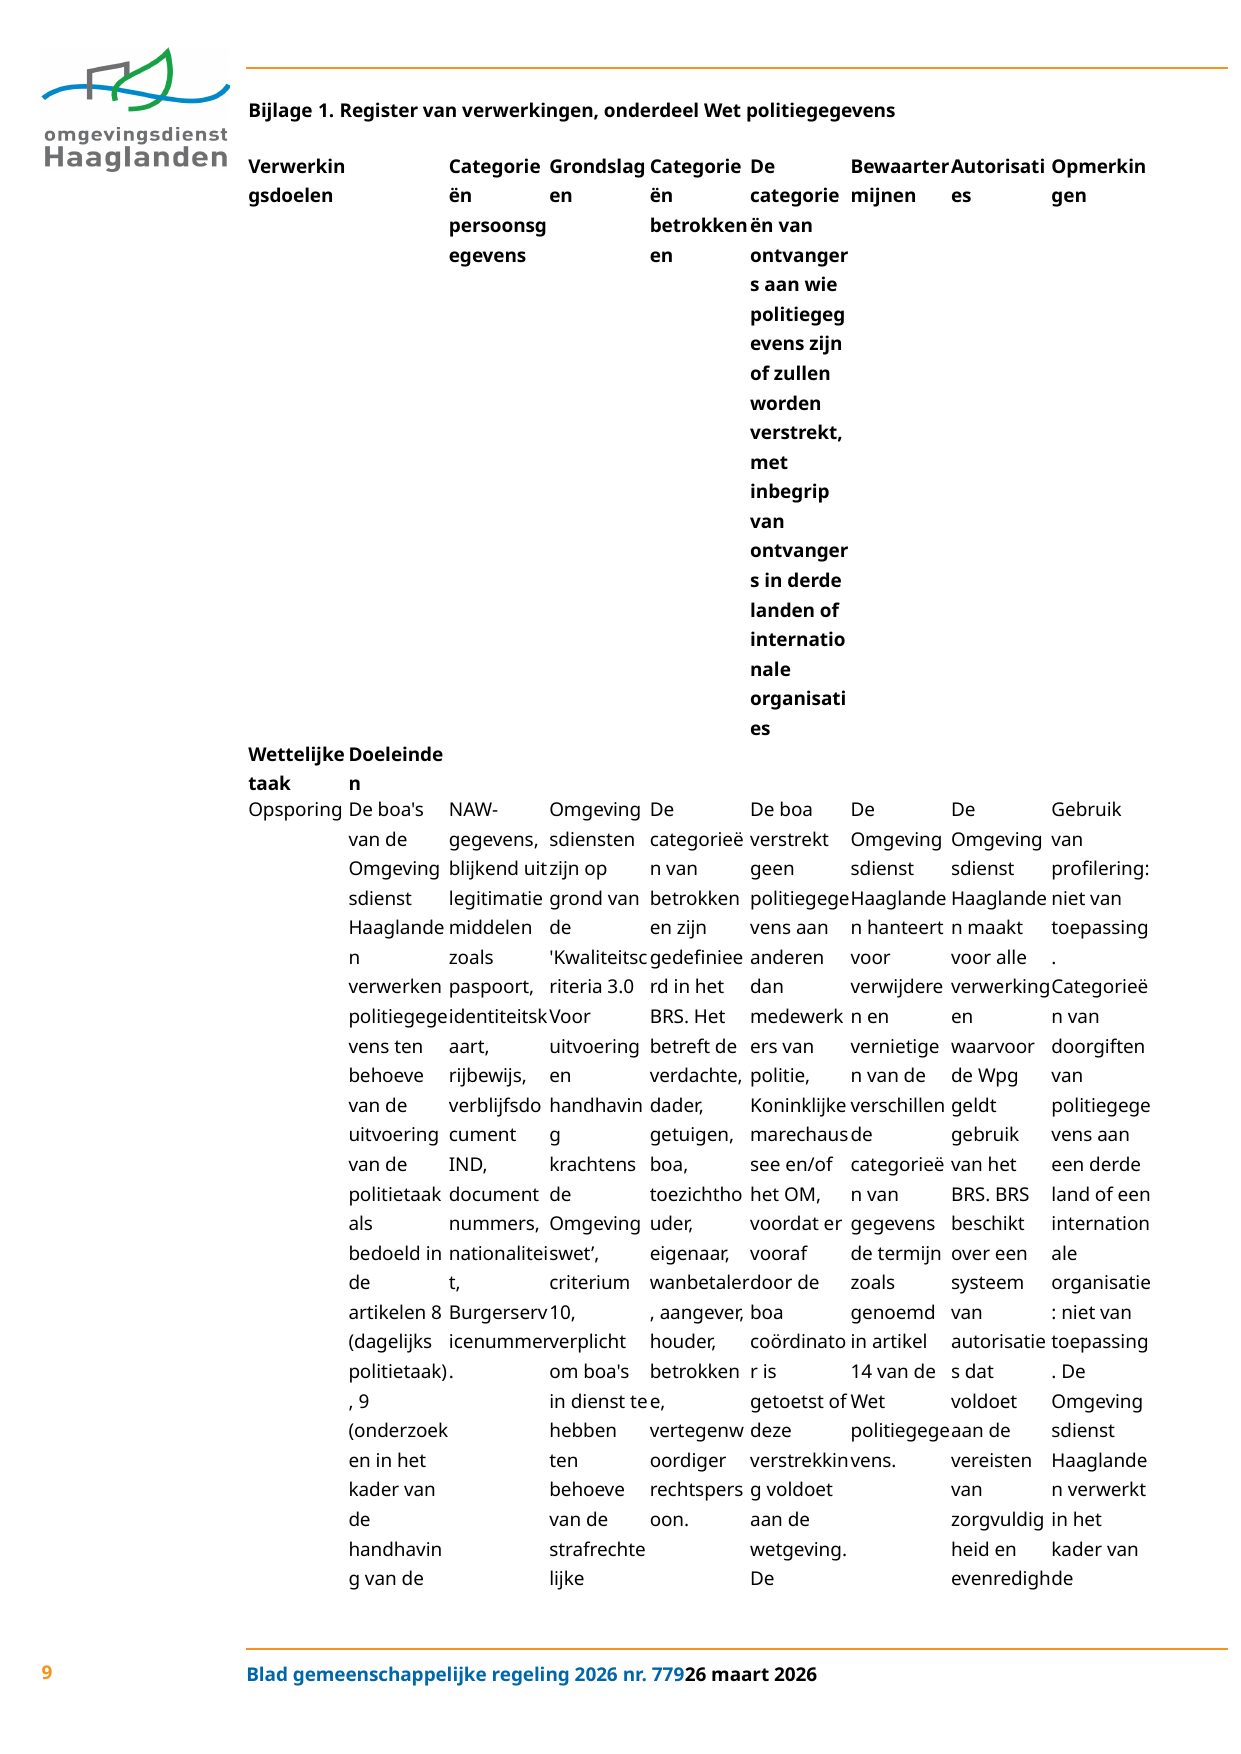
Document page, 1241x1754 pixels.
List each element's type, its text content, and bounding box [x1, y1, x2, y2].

table_cell Doeleinden [348, 741, 449, 796]
table_cell Wettelijke taak [248, 741, 348, 796]
table_cell [549, 741, 649, 796]
table_header Verwerkingsdoelen [248, 153, 348, 741]
table_cell [650, 741, 750, 796]
table_header Opmerkingen [1051, 153, 1152, 741]
table_cell Opsporing [248, 796, 348, 1591]
table_cell [449, 741, 549, 796]
table_cell De Omgevingsdienst Haaglanden hanteert voor verwijderen en vernietigen van de verschillende categorieën van gegevens de termijn zoals genoemd in artikel 14 van de Wet politiegegevens. [850, 796, 951, 1591]
table_header [348, 153, 449, 741]
table_cell De Omgevingsdienst Haaglanden maakt voor alle verwerkingen waarvoor de Wpg geldt gebruik van het BRS. BRS beschikt over een systeem van autorisaties dat voldoet aan de vereisten van zorgvuldigheid en evenredigh [951, 796, 1051, 1591]
table_cell [750, 741, 850, 796]
table_cell [951, 741, 1051, 796]
table_header Categorieën persoonsgegevens [449, 153, 549, 741]
table_cell De categorieën van betrokkenen zijn gedefinieerd in het BRS. Het betreft de verdachte, dader, getuigen, boa, toezichthouder, eigenaar, wanbetaler, aangever, houder, betrokkene, vertegenwoordiger rechtspersoon. [650, 796, 750, 1591]
table_cell Gebruik van profilering: niet van toepassing. Categorieën van doorgiften van politiegegevens aan een derde land of een internationale organisatie: niet van toepassing. De Omgevingsdienst Haaglanden verwerkt in het kader van de [1051, 796, 1152, 1591]
table_cell De boa's van de Omgevingsdienst Haaglanden verwerken politiegegevens ten behoeve van de uitvoering van de politietaak als bedoeld in de artikelen 8 (dagelijks politietaak), 9 (onderzoeken in het kader van de handhaving van de [348, 796, 449, 1591]
picture [41, 47, 231, 172]
table_cell Omgevingsdiensten zijn op grond van de 'Kwaliteitscriteria 3.0 Voor uitvoering en handhaving krachtens de Omgevingswet’, criterium 10, verplicht om boa's in dienst te hebben ten behoeve van de strafrechtelijke [549, 796, 649, 1591]
table_header Autorisaties [951, 153, 1051, 741]
table_header De categorieën van ontvangers aan wie politiegegevens zijn of zullen worden verstrekt, met inbegrip van ontvangers in derde landen of internationale organisaties [750, 153, 850, 741]
table_cell NAW-gegevens, blijkend uit legitimatiemiddelen zoals paspoort, identiteitskaart, rijbewijs, verblijfsdocument IND, documentnummers, nationaliteit, Burgerservicenummer. [449, 796, 549, 1591]
text Bijlage 1. Register van verwerkingen, onderdeel Wet politiegegevens [248, 95, 1152, 123]
table_header Bewaartermijnen [850, 153, 951, 741]
table_header Grondslagen [549, 153, 649, 741]
table_cell De boa verstrekt geen politiegegevens aan anderen dan medewerkers van politie, Koninklijke marechaussee en/of het OM, voordat er vooraf door de boa coördinator is getoetst of deze verstrekking voldoet aan de wetgeving. De [750, 796, 850, 1591]
table_cell [850, 741, 951, 796]
table_cell [1051, 741, 1152, 796]
table_header Categorieën betrokkenen [650, 153, 750, 741]
